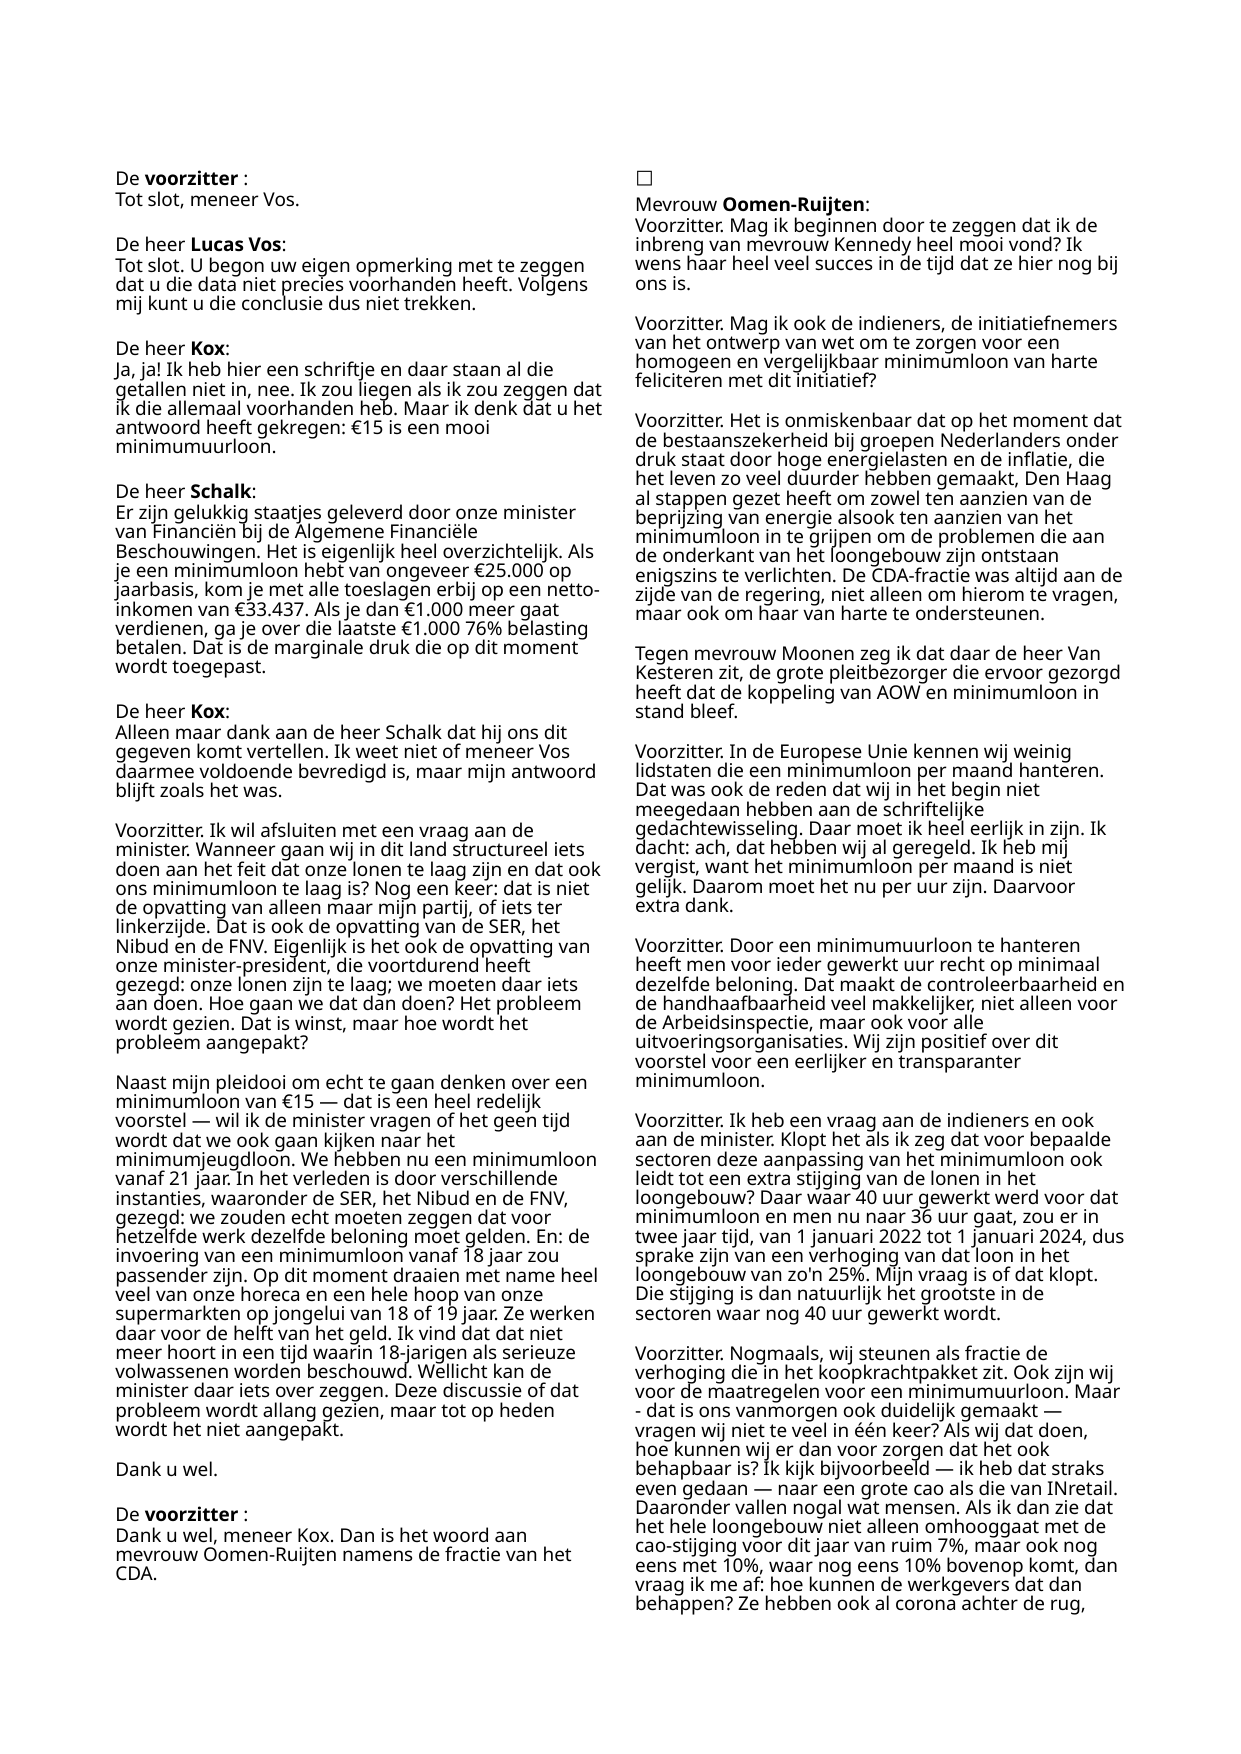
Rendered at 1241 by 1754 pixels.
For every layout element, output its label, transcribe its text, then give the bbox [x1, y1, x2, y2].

text De heer Kox: [115, 698, 605, 724]
text Voorzitter. Door een minimumuurloon te hanteren heeft men voor ieder gewerkt uur recht op minimaal dezelfde beloning. Dat maakt de controleerbaarheid en de handhaafbaarheid veel makkelijker, niet alleen voor de Arbeidsinspectie, maar ook voor alle uitvoeringsorganisaties. Wij zijn positief over dit voorstel voor een eerlijker en transparanter minimumloon. [635, 937, 1125, 1091]
text Tot slot, meneer Vos. [115, 191, 605, 210]
text De heer Kox: [115, 336, 605, 361]
text Voorzitter. Mag ik ook de indieners, de initiatiefnemers van het ontwerp van wet om te zorgen voor een homogeen en vergelijkbaar minimumloon van harte feliciteren met dit initiatief? [635, 314, 1125, 392]
text Dank u wel. [115, 1461, 605, 1480]
text Voorzitter. In de Europese Unie kennen wij weinig lidstaten die een minimumloon per maand hanteren. Dat was ook de reden dat wij in het begin niet meegedaan hebben aan de schriftelijke gedachtewisseling. Daar moet ik heel eerlijk in zijn. Ik dacht: ach, dat hebben wij al geregeld. Ik heb mij vergist, want het minimumloon per maand is niet gelijk. Daarom moet het nu per uur zijn. Daarvoor extra dank. [635, 743, 1125, 916]
text Tegen mevrouw Moonen zeg ik dat daar de heer Van Kesteren zit, de grote pleitbezorger die ervoor gezorgd heeft dat de koppeling van AOW en minimumloon in stand bleef. [635, 645, 1125, 722]
text Voorzitter. Mag ik beginnen door te zeggen dat ik de inbreng van mevrouw Kennedy heel mooi vond? Ik wens haar heel veel succes in de tijd dat ze hier nog bij ons is. [635, 217, 1125, 294]
text Voorzitter. Ik heb een vraag aan de indieners en ook aan de minister. Klopt het als ik zeg dat voor bepaalde sectoren deze aanpassing van het minimumloon ook leidt tot een extra stijging van de lonen in het loongebouw? Daar waar 40 uur gewerkt werd voor dat minimumloon en men nu naar 36 uur gaat, zou er in twee jaar tijd, van 1 januari 2022 tot 1 januari 2024, dus sprake zijn van een verhoging van dat loon in het loongebouw van zo'n 25%. Mijn vraag is of dat klopt. Die stijging is dan natuurlijk het grootste in de sectoren waar nog 40 uur gewerkt wordt. [635, 1112, 1125, 1324]
text Naast mijn pleidooi om echt te gaan denken over een minimumloon van €15 — dat is een heel redelijk voorstel — wil ik de minister vragen of het geen tijd wordt dat we ook gaan kijken naar het minimumjeugdloon. We hebben nu een minimumloon vanaf 21 jaar. In het verleden is door verschillende instanties, waaronder de SER, het Nibud en de FNV, gezegd: we zouden echt moeten zeggen dat voor hetzelfde werk dezelfde beloning moet gelden. En: de invoering van een minimumloon vanaf 18 jaar zou passender zijn. Op dit moment draaien met name heel veel van onze horeca en een hele hoop van onze supermarkten op jongelui van 18 of 19 jaar. Ze werken daar voor de helft van het geld. Ik vind dat dat niet meer hoort in een tijd waarin 18-jarigen als serieuze volwassenen worden beschouwd. Wellicht kan de minister daar iets over zeggen. Deze discussie of dat probleem wordt allang gezien, maar tot op heden wordt het niet aangepakt. [115, 1074, 605, 1440]
text Er zijn gelukkig staatjes geleverd door onze minister van Financiën bij de Algemene Financiële Beschouwingen. Het is eigenlijk heel overzichtelijk. Als je een minimumloon hebt van ongeveer €25.000 op jaarbasis, kom je met alle toeslagen erbij op een netto-inkomen van €33.437. Als je dan €1.000 meer gaat verdienen, ga je over die laatste €1.000 76% belasting betalen. Dat is de marginale druk die op dit moment wordt toegepast. [115, 504, 605, 678]
text De heer Lucas Vos: [115, 231, 605, 257]
text Voorzitter. Het is onmiskenbaar dat op het moment dat de bestaanszekerheid bij groepen Nederlanders onder druk staat door hoge energielasten en de inflatie, die het leven zo veel duurder hebben gemaakt, Den Haag al stappen gezet heeft om zowel ten aanzien van de beprijzing van energie alsook ten aanzien van het minimumloon in te grijpen om de problemen die aan de onderkant van het loongebouw zijn ontstaan enigszins te verlichten. De CDA-fractie was altijd aan de zijde van de regering, niet alleen om hierom te vragen, maar ook om haar van harte te ondersteunen. [635, 412, 1125, 624]
text De heer Schalk: [115, 478, 605, 504]
text Dank u wel, meneer Kox. Dan is het woord aan mevrouw Oomen-Ruijten namens de fractie van het CDA. [115, 1527, 605, 1584]
text Voorzitter. Ik wil afsluiten met een vraag aan de minister. Wanneer gaan wij in dit land structureel iets doen aan het feit dat onze lonen te laag zijn en dat ook ons minimumloon te laag is? Nog een keer: dat is niet de opvatting van alleen maar mijn partij, of iets ter linkerzijde. Dat is ook de opvatting van de SER, het Nibud en de FNV. Eigenlijk is het ook de opvatting van onze minister-president, die voortdurend heeft gezegd: onze lonen zijn te laag; we moeten daar iets aan doen. Hoe gaan we dat dan doen? Het probleem wordt gezien. Dat is winst, maar hoe wordt het probleem aangepakt? [115, 822, 605, 1053]
text Alleen maar dank aan de heer Schalk dat hij ons dit gegeven komt vertellen. Ik weet niet of meneer Vos daarmee voldoende bevredigd is, maar mijn antwoord blijft zoals het was. [115, 724, 605, 801]
text De voorzitter : [115, 165, 605, 191]
text De voorzitter : [115, 1501, 605, 1527]
text Tot slot. U begon uw eigen opmerking met te zeggen dat u die data niet precies voorhanden heeft. Volgens mij kunt u die conclusie dus niet trekken. [115, 257, 605, 315]
text Voorzitter. Nogmaals, wij steunen als fractie de verhoging die in het koopkrachtpakket zit. Ook zijn wij voor de maatregelen voor een minimumuurloon. Maar - dat is ons vanmorgen ook duidelijk gemaakt — vragen wij niet te veel in één keer? Als wij dat doen, hoe kunnen wij er dan voor zorgen dat het ook behapbaar is? Ik kijk bijvoorbeeld — ik heb dat straks even gedaan — naar een grote cao als die van INretail. Daaronder vallen nogal wat mensen. Als ik dan zie dat het hele loongebouw niet alleen omhooggaat met de cao-stijging voor dit jaar van ruim 7%, maar ook nog eens met 10%, waar nog eens 10% bovenop komt, dan vraag ik me af: hoe kunnen de werkgevers dat dan behappen? Ze hebben ook al corona achter de rug, [635, 1345, 1125, 1614]
text Ja, ja! Ik heb hier een schriftje en daar staan al die getallen niet in, nee. Ik zou liegen als ik zou zeggen dat ik die allemaal voorhanden heb. Maar ik denk dat u het antwoord heeft gekregen: €15 is een mooi minimumuurloon. [115, 361, 605, 458]
text Mevrouw Oomen-Ruijten: [635, 191, 1125, 217]
text ⬜ [635, 165, 1125, 191]
